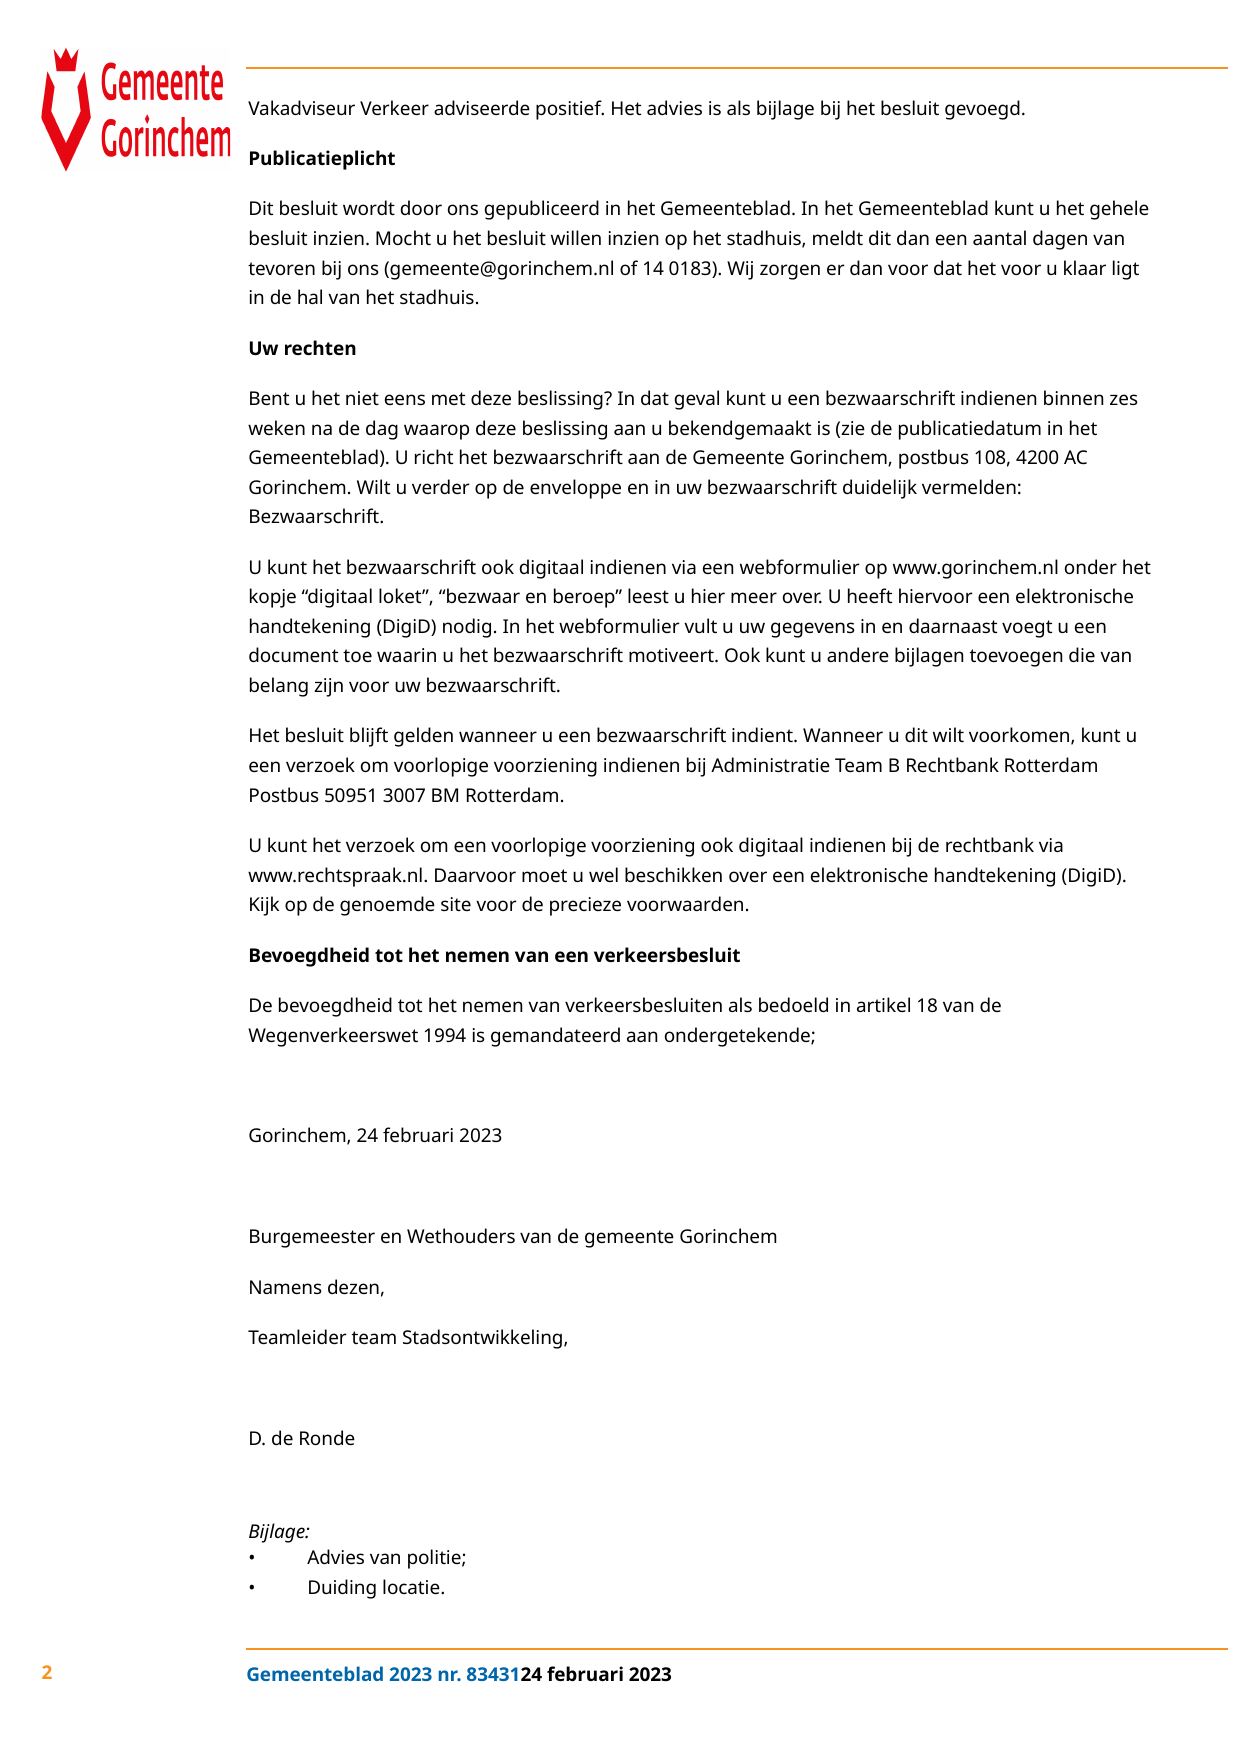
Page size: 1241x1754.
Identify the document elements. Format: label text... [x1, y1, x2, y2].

list Duiding locatie. [248, 1574, 1152, 1600]
text Teamleider team Stadsontwikkeling, [248, 1324, 1152, 1350]
text D. de Ronde [248, 1425, 1152, 1451]
list Advies van politie; [248, 1544, 1152, 1570]
text Namens dezen, [248, 1274, 1152, 1300]
text Dit besluit wordt door ons gepubliceerd in het Gemeenteblad. In het Gemeenteblad kunt u het gehele besluit inzien. Mocht u het besluit willen inzien op het stadhuis, meldt dit dan een aantal dagen van tevoren bij ons (gemeente@gorinchem.nl of 14 0183). Wij zorgen er dan voor dat het voor u klaar ligt in de hal van het stadhuis. [248, 196, 1152, 310]
text U kunt het verzoek om een voorlopige voorziening ook digitaal indienen bij de rechtbank via www.rechtspraak.nl. Daarvoor moet u wel beschikken over een elektronische handtekening (DigiD). Kijk op de genoemde site voor de precieze voorwaarden. [248, 832, 1152, 917]
text Vakadviseur Verkeer adviseerde positief. Het advies is als bijlage bij het besluit gevoegd. [248, 95, 1152, 121]
text Bent u het niet eens met deze beslissing? In dat geval kunt u een bezwaarschrift indienen binnen zes weken na de dag waarop deze beslissing aan u bekendgemaakt is (zie de publicatiedatum in het Gemeenteblad). U richt het bezwaarschrift aan de Gemeente Gorinchem, postbus 108, 4200 AC Gorinchem. Wilt u verder op de enveloppe en in uw bezwaarschrift duidelijk vermelden: Bezwaarschrift. [248, 385, 1152, 529]
text Bijlage: [248, 1519, 1152, 1544]
text Burgemeester en Wethouders van de gemeente Gorinchem [248, 1223, 1152, 1249]
text Gorinchem, 24 februari 2023 [248, 1123, 1152, 1148]
text Bevoegdheid tot het nemen van een verkeersbesluit [248, 942, 1152, 968]
text Uw rechten [248, 335, 1152, 361]
picture [41, 47, 231, 172]
text De bevoegdheid tot het nemen van verkeersbesluiten als bedoeld in artikel 18 van de Wegenverkeerswet 1994 is gemandateerd aan ondergetekende; [248, 992, 1152, 1048]
text Publicatieplicht [248, 145, 1152, 171]
text Het besluit blijft gelden wanneer u een bezwaarschrift indient. Wanneer u dit wilt voorkomen, kunt u een verzoek om voorlopige voorziening indienen bij Administratie Team B Rechtbank Rotterdam Postbus 50951 3007 BM Rotterdam. [248, 723, 1152, 808]
text U kunt het bezwaarschrift ook digitaal indienen via een webformulier op www.gorinchem.nl onder het kopje “digitaal loket”, “bezwaar en beroep” leest u hier meer over. U heeft hiervoor een elektronische handtekening (DigiD) nodig. In het webformulier vult u uw gegevens in en daarnaast voegt u een document toe waarin u het bezwaarschrift motiveert. Ook kunt u andere bijlagen toevoegen die van belang zijn voor uw bezwaarschrift. [248, 554, 1152, 698]
